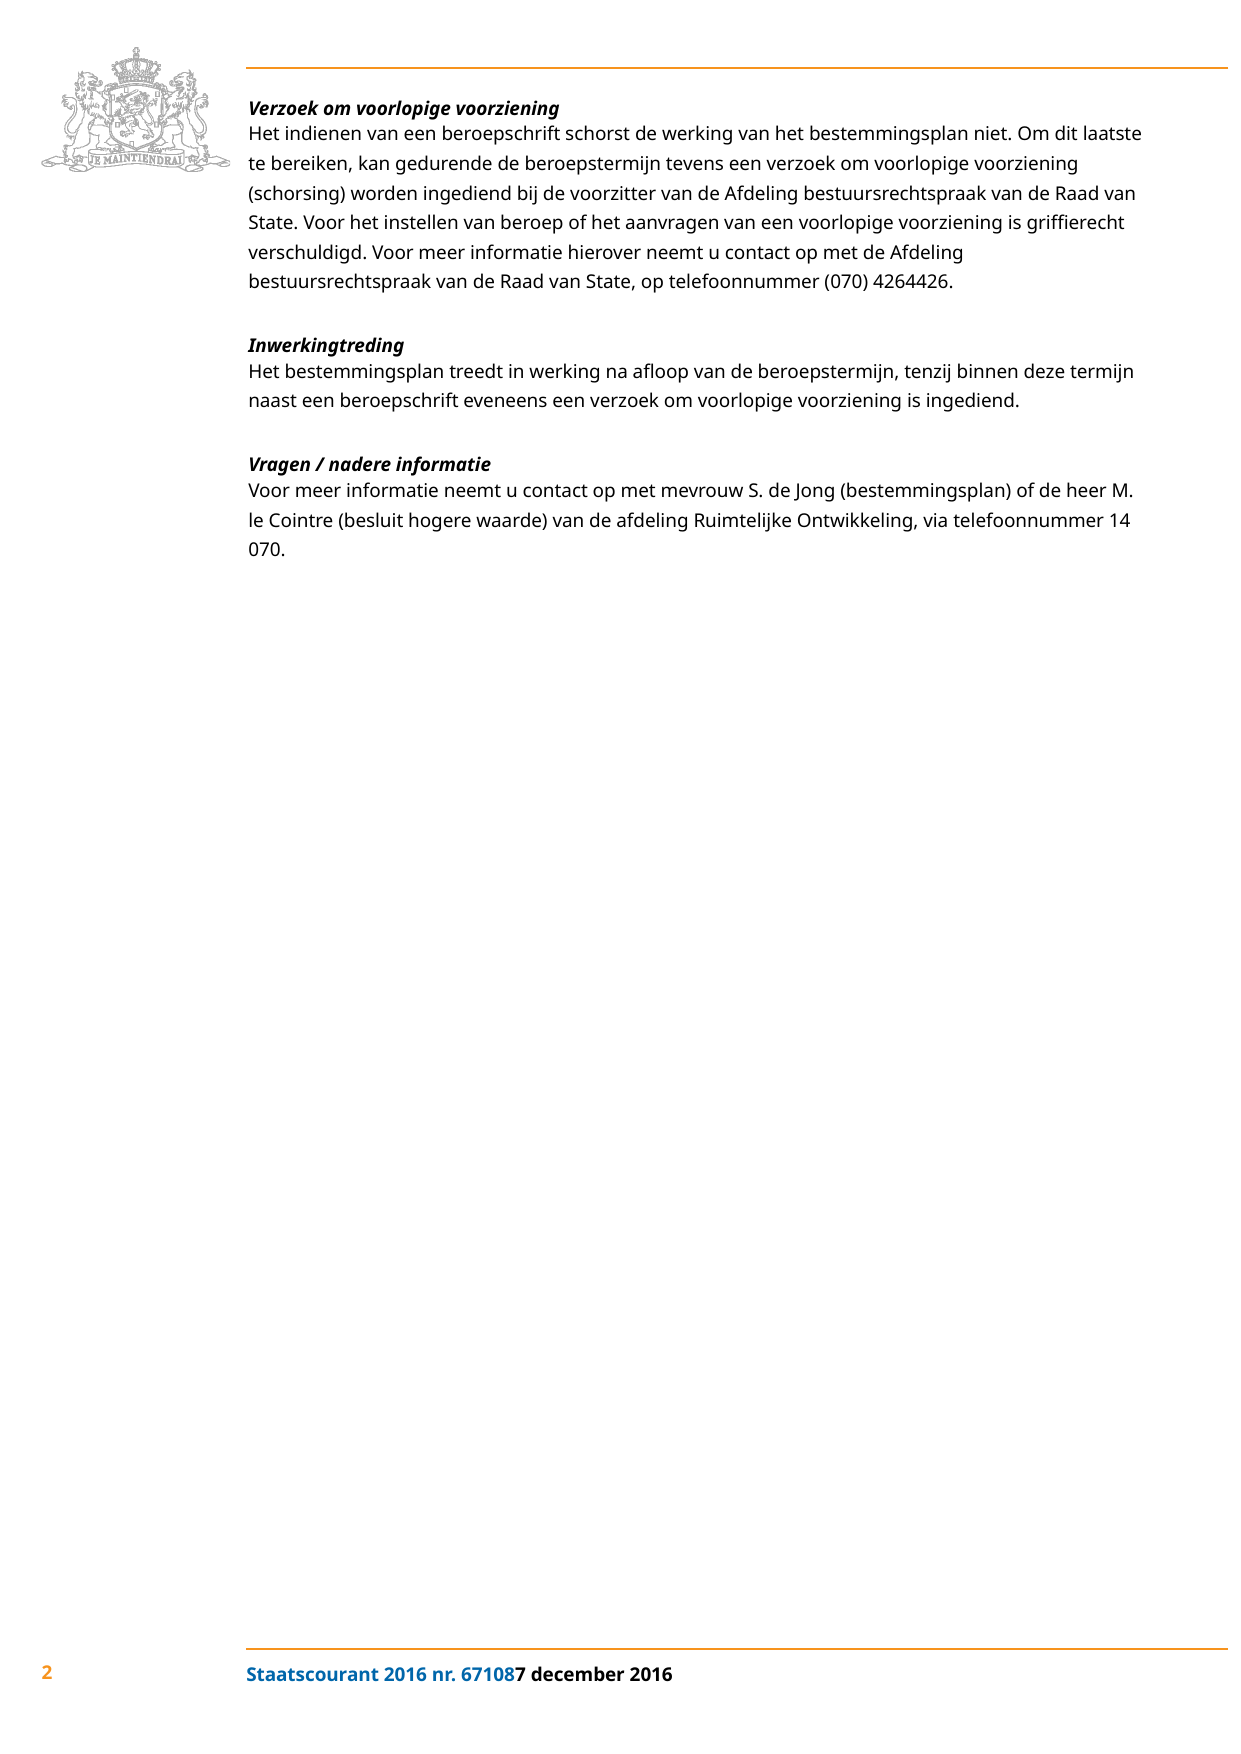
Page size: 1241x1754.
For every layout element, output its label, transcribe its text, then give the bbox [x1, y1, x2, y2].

text Verzoek om voorlopige voorziening [248, 95, 1152, 121]
text Het bestemmingsplan treedt in werking na afloop van de beroepstermijn, tenzij binnen deze termijn naast een beroepschrift eveneens een verzoek om voorlopige voorziening is ingediend. [248, 358, 1152, 413]
text Vragen / nadere informatie [248, 452, 1152, 477]
text Inwerkingtreding [248, 332, 1152, 358]
picture [41, 47, 231, 172]
text Het indienen van een beroepschrift schorst de werking van het bestemmingsplan niet. Om dit laatste te bereiken, kan gedurende de beroepstermijn tevens een verzoek om voorlopige voorziening (schorsing) worden ingediend bij de voorzitter van de Afdeling bestuursrechtspraak van de Raad van State. Voor het instellen van beroep of het aanvragen van een voorlopige voorziening is griffierecht verschuldigd. Voor meer informatie hierover neemt u contact op met de Afdeling bestuursrechtspraak van de Raad van State, op telefoonnummer (070) 4264426. [248, 121, 1152, 294]
text Voor meer informatie neemt u contact op met mevrouw S. de Jong (bestemmingsplan) of de heer M. le Cointre (besluit hogere waarde) van de afdeling Ruimtelijke Ontwikkeling, via telefoonnummer 14 070. [248, 477, 1152, 562]
